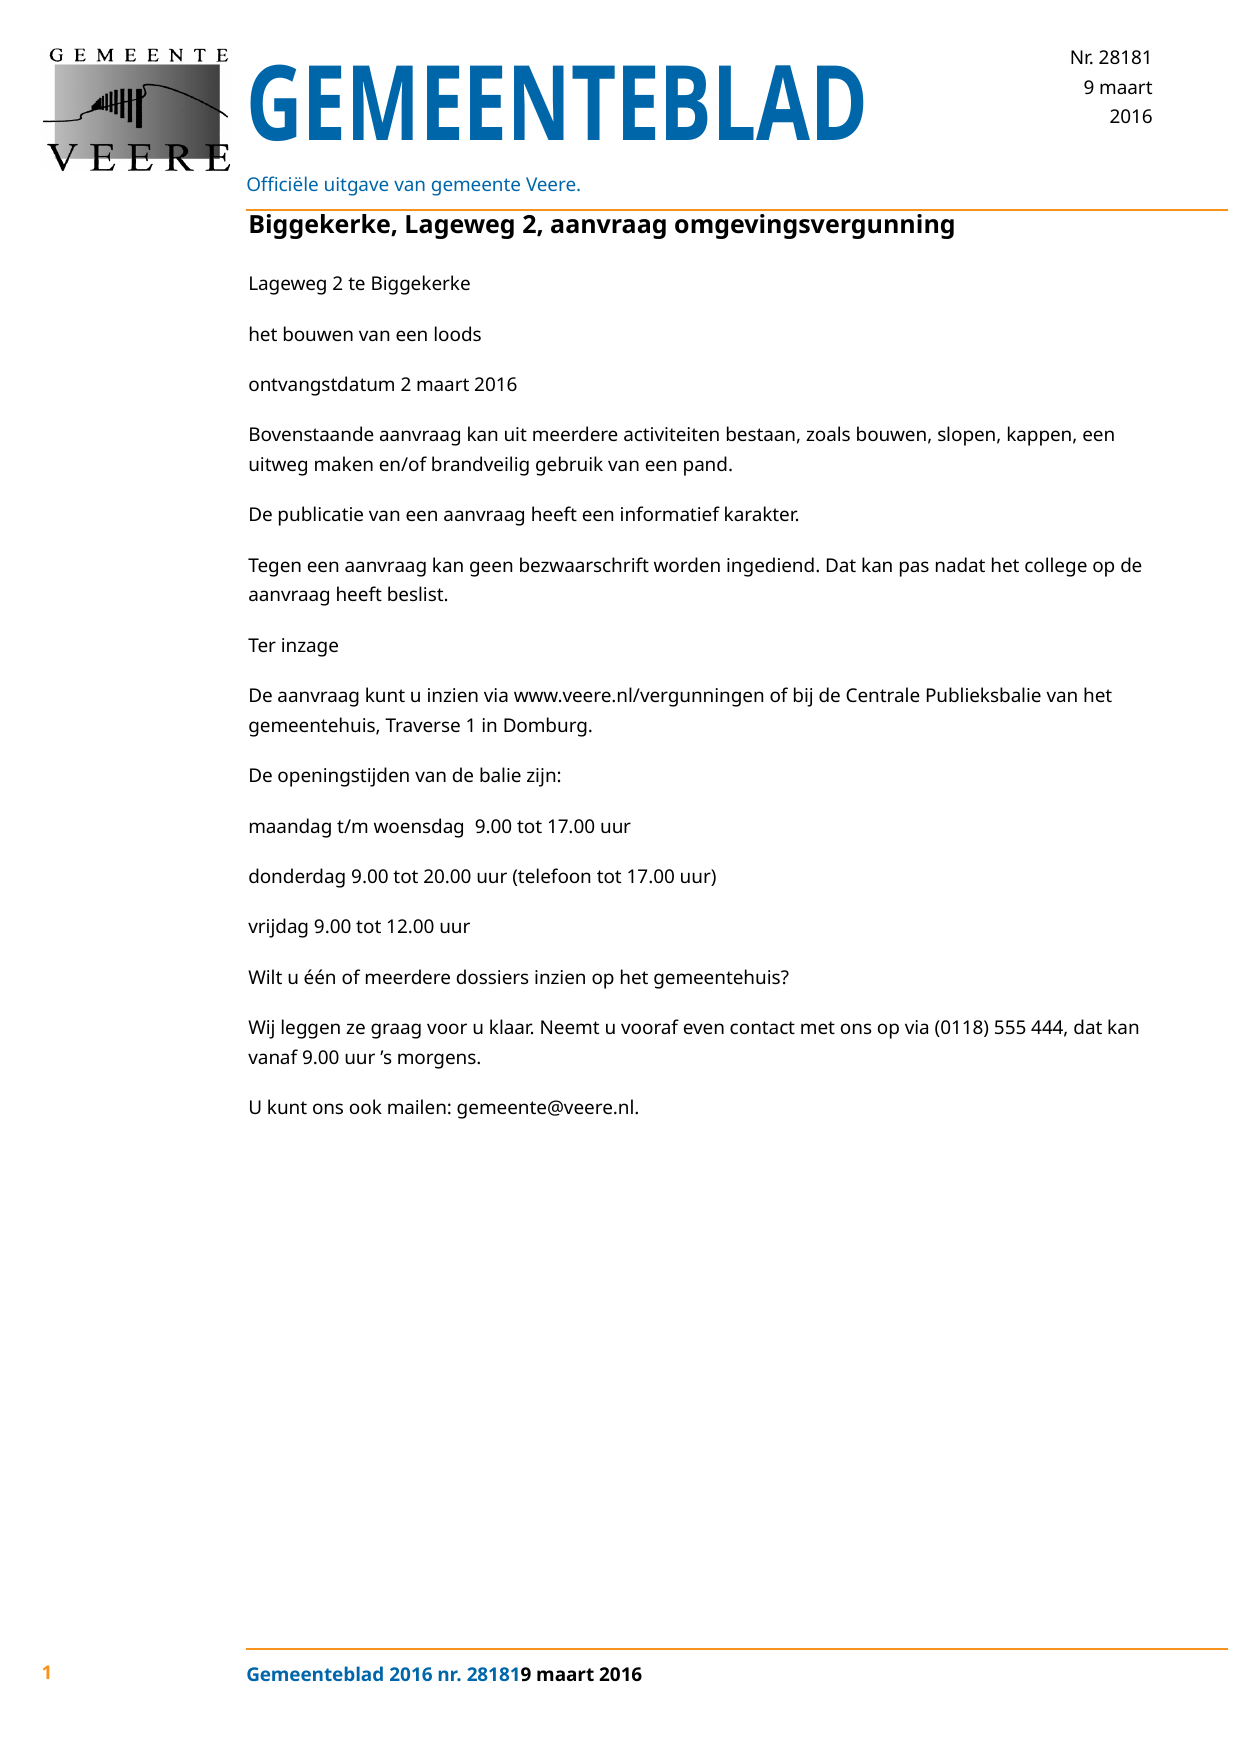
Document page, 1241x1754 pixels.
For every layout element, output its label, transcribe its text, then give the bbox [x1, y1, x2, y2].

text maandag t/m woensdag 9.00 tot 17.00 uur [248, 813, 1152, 838]
text Biggekerke, Lageweg 2, aanvraag omgevingsvergunning [248, 211, 1152, 241]
text het bouwen van een loods [248, 321, 1152, 346]
text U kunt ons ook mailen: gemeente@veere.nl. [248, 1094, 1152, 1120]
text vrijdag 9.00 tot 12.00 uur [248, 914, 1152, 939]
text Bovenstaande aanvraag kan uit meerdere activiteiten bestaan, zoals bouwen, slopen, kappen, een uitweg maken en/of brandveilig gebruik van een pand. [248, 422, 1152, 477]
text donderdag 9.00 tot 20.00 uur (telefoon tot 17.00 uur) [248, 863, 1152, 889]
text De publicatie van een aanvraag heeft een informatief karakter. [248, 502, 1152, 527]
text De aanvraag kunt u inzien via www.veere.nl/vergunningen of bij de Centrale Publieksbalie van het gemeentehuis, Traverse 1 in Domburg. [248, 682, 1152, 738]
text ontvangstdatum 2 maart 2016 [248, 371, 1152, 397]
text Tegen een aanvraag kan geen bezwaarschrift worden ingediend. Dat kan pas nadat het college op de aanvraag heeft beslist. [248, 552, 1152, 607]
picture [41, 47, 231, 172]
text Lageweg 2 te Biggekerke [248, 270, 1152, 296]
text De openingstijden van de balie zijn: [248, 762, 1152, 788]
text Wilt u één of meerdere dossiers inzien op het gemeentehuis? [248, 964, 1152, 990]
text Ter inzage [248, 632, 1152, 658]
text Wij leggen ze graag voor u klaar. Neemt u vooraf even contact met ons op via (0118) 555 444, dat kan vanaf 9.00 uur ’s morgens. [248, 1014, 1152, 1070]
